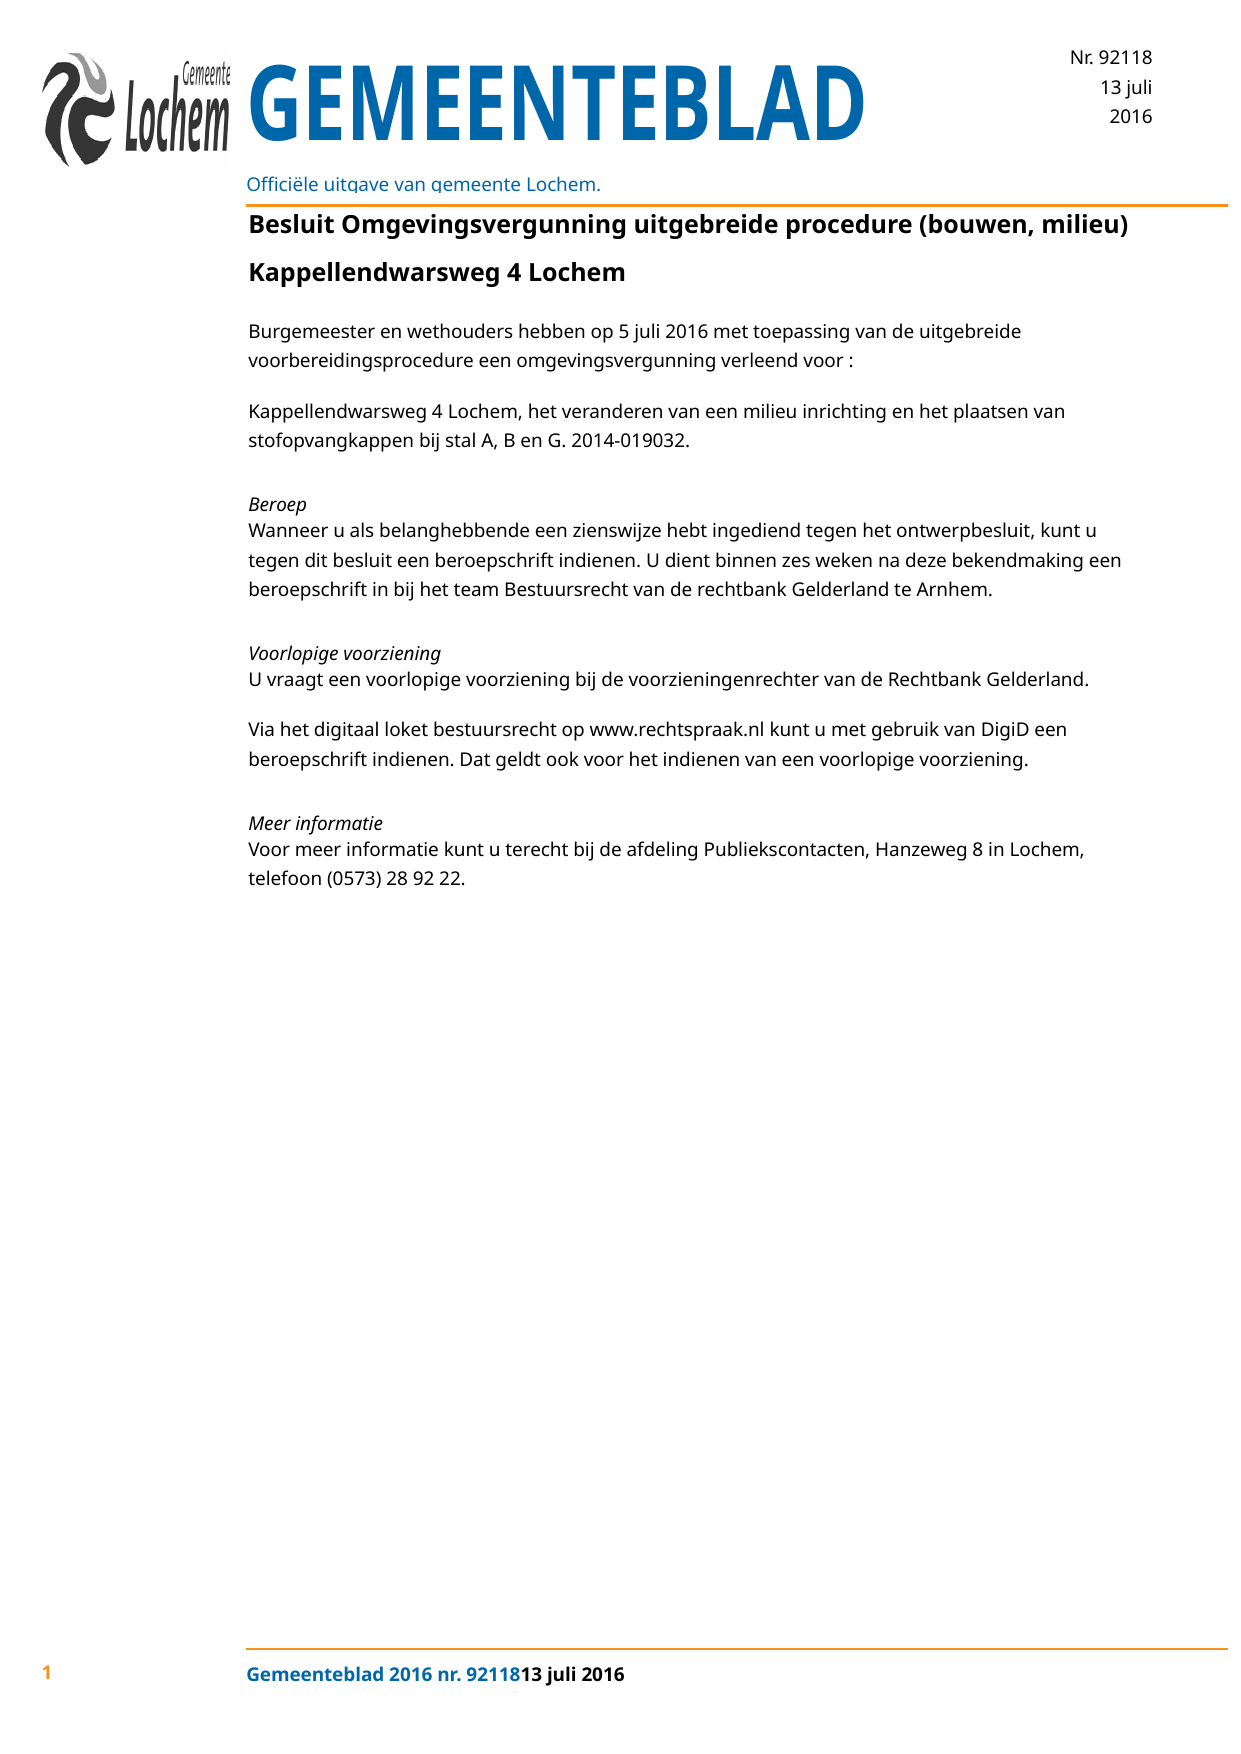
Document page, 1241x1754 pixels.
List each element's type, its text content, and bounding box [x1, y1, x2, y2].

picture [41, 47, 231, 172]
text Burgemeester en wethouders hebben op 5 juli 2016 met toepassing van de uitgebreide voorbereidingsprocedure een omgevingsvergunning verleend voor : [248, 318, 1152, 373]
text Meer informatie [248, 810, 1152, 836]
text Kappellendwarsweg 4 Lochem, het veranderen van een milieu inrichting en het plaatsen van stofopvangkappen bij stal A, B en G. 2014-019032. [248, 398, 1152, 453]
text Besluit Omgevingsvergunning uitgebreide procedure (bouwen, milieu) Kappellendwarsweg 4 Lochem [248, 207, 1152, 288]
text Beroep [248, 491, 1152, 517]
text U vraagt een voorlopige voorziening bij de voorzieningenrechter van de Rechtbank Gelderland. [248, 666, 1152, 692]
text Voorlopige voorziening [248, 640, 1152, 666]
text Via het digitaal loket bestuursrecht op www.rechtspraak.nl kunt u met gebruik van DigiD een beroepschrift indienen. Dat geldt ook voor het indienen van een voorlopige voorziening. [248, 716, 1152, 772]
text Voor meer informatie kunt u terecht bij de afdeling Publiekscontacten, Hanzeweg 8 in Lochem, telefoon (0573) 28 92 22. [248, 836, 1152, 891]
text Wanneer u als belanghebbende een zienswijze hebt ingediend tegen het ontwerpbesluit, kunt u tegen dit besluit een beroepschrift indienen. U dient binnen zes weken na deze bekendmaking een beroepschrift in bij het team Bestuursrecht van de rechtbank Gelderland te Arnhem. [248, 517, 1152, 602]
